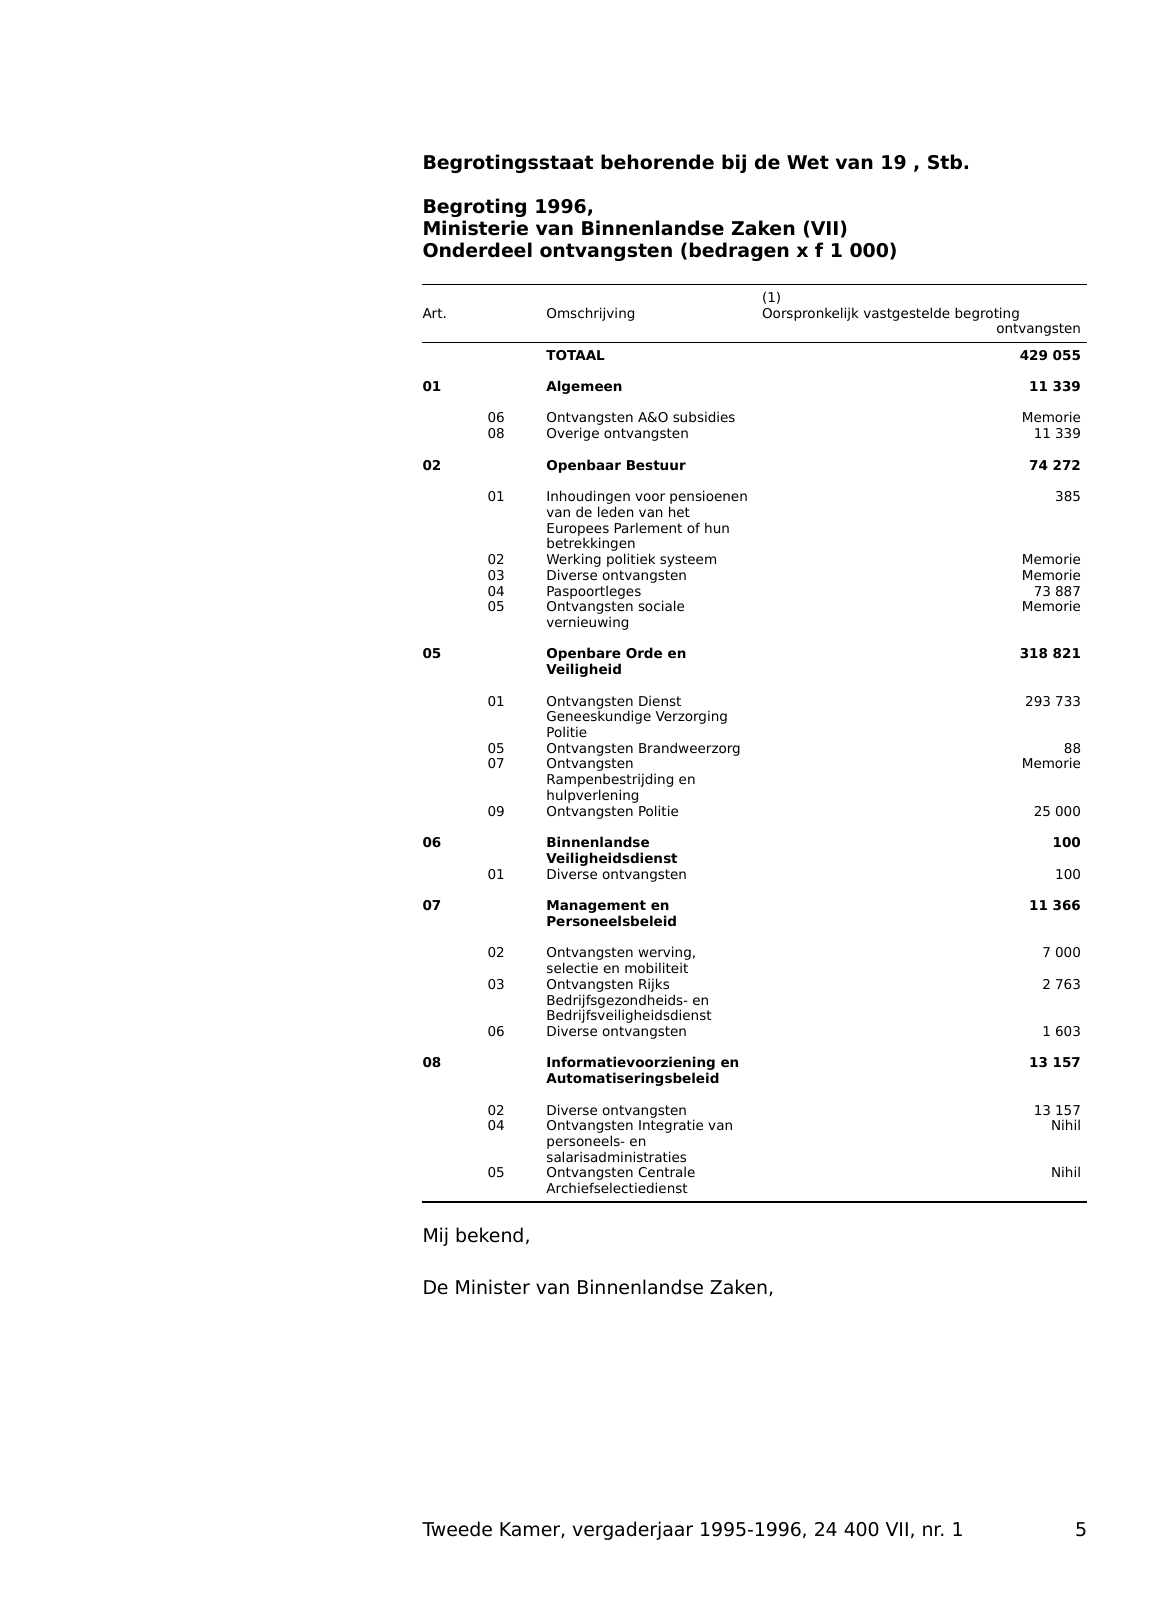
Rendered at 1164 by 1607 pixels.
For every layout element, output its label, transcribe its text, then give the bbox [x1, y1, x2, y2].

table_cell 03 [481, 568, 540, 583]
table_cell 73 887 [756, 583, 1087, 599]
text De Minister van Binnenlandse Zaken, [422, 1277, 1087, 1299]
table_cell [481, 1040, 540, 1055]
table_cell [422, 866, 481, 882]
text Begrotingsstaat behorende bij de Wet van 19 , Stb. [422, 152, 1087, 174]
table_cell 385 [756, 489, 1087, 552]
table_cell [422, 631, 481, 646]
table_cell Informatievoorziening en Automatiseringsbeleid [540, 1055, 756, 1087]
table_cell [540, 819, 756, 835]
table_cell 07 [481, 756, 540, 803]
table_cell [756, 442, 1087, 457]
table_cell [422, 1118, 481, 1165]
table_cell [756, 929, 1087, 945]
table_cell 07 [422, 898, 481, 929]
table_cell Ontvangsten sociale vernieuwing [540, 599, 756, 631]
table_cell [481, 882, 540, 898]
table_cell 01 [481, 489, 540, 552]
table_cell [422, 321, 481, 342]
table_cell Art. [422, 306, 481, 321]
table_cell [756, 1040, 1087, 1055]
table_cell Diverse ontvangsten [540, 866, 756, 882]
table_cell 293 733 [756, 694, 1087, 741]
table_cell [422, 473, 481, 489]
table_cell 05 [481, 599, 540, 631]
table_cell 05 [422, 646, 481, 678]
table_cell 06 [422, 835, 481, 866]
table_cell [422, 1024, 481, 1039]
text Onderdeel ontvangsten (bedragen x f 1 000) [422, 240, 1087, 262]
table_cell [481, 631, 540, 646]
table_cell Memorie [756, 410, 1087, 426]
table_header [481, 285, 540, 306]
table_cell 429 055 [756, 343, 1087, 363]
table_cell [481, 898, 540, 929]
table_cell [422, 343, 481, 363]
table_cell Ontvangsten Rijks Bedrijfsgezondheids- en Bedrijfsveiligheidsdienst [540, 977, 756, 1024]
table_cell 05 [481, 1165, 540, 1201]
table_cell Openbaar Bestuur [540, 458, 756, 473]
table_cell [422, 694, 481, 741]
table_cell Ontvangsten Rampenbestrijding en hulpverlening [540, 756, 756, 803]
table_cell Diverse ontvangsten [540, 1103, 756, 1118]
table_cell [481, 363, 540, 379]
table_cell [481, 678, 540, 693]
table_cell [422, 945, 481, 977]
table_cell 318 821 [756, 646, 1087, 678]
table_cell Ontvangsten Dienst Geneeskundige Verzorging Politie [540, 694, 756, 741]
table_cell Nihil [756, 1165, 1087, 1201]
table_cell 05 [481, 741, 540, 756]
table_cell [481, 306, 540, 321]
table_cell [422, 599, 481, 631]
table_cell Ontvangsten Politie [540, 804, 756, 819]
table_cell [540, 442, 756, 457]
table_cell 02 [481, 945, 540, 977]
table_cell 06 [481, 410, 540, 426]
table_cell [481, 1055, 540, 1087]
table_cell [756, 363, 1087, 379]
table_cell Memorie [756, 756, 1087, 803]
table_cell ontvangsten [756, 321, 1087, 342]
table_cell [422, 804, 481, 819]
table_cell [422, 882, 481, 898]
table_cell Diverse ontvangsten [540, 568, 756, 583]
table_cell [481, 395, 540, 410]
table_cell [481, 379, 540, 394]
table_cell [422, 442, 481, 457]
table_cell Paspoortleges [540, 583, 756, 599]
table_cell [481, 835, 540, 866]
table_cell Ontvangsten werving, selectie en mobiliteit [540, 945, 756, 977]
table_cell 100 [756, 835, 1087, 866]
table_cell 02 [422, 458, 481, 473]
table_cell Openbare Orde en Veiligheid [540, 646, 756, 678]
table_cell [422, 1087, 481, 1102]
table_cell 88 [756, 741, 1087, 756]
table_cell [422, 552, 481, 568]
table_cell 11 366 [756, 898, 1087, 929]
table_cell [481, 473, 540, 489]
table_cell [756, 1087, 1087, 1102]
table_cell [756, 882, 1087, 898]
table_cell [481, 929, 540, 945]
table_cell [422, 756, 481, 803]
table_cell [540, 395, 756, 410]
table_cell 2 763 [756, 977, 1087, 1024]
table_cell 08 [481, 426, 540, 442]
table_cell Memorie [756, 599, 1087, 631]
table_cell 7 000 [756, 945, 1087, 977]
table_cell [422, 819, 481, 835]
table_cell [422, 395, 481, 410]
table_cell [540, 473, 756, 489]
table_cell [422, 977, 481, 1024]
table_cell [422, 929, 481, 945]
table_cell 13 157 [756, 1055, 1087, 1087]
table_cell 01 [481, 866, 540, 882]
table_cell [422, 1040, 481, 1055]
table_cell 100 [756, 866, 1087, 882]
table_cell [540, 678, 756, 693]
table_cell 04 [481, 583, 540, 599]
table_cell [756, 678, 1087, 693]
table_cell 02 [481, 1103, 540, 1118]
table_cell Diverse ontvangsten [540, 1024, 756, 1039]
table_cell [481, 321, 540, 342]
table_cell [756, 395, 1087, 410]
table_cell [422, 741, 481, 756]
table_cell [756, 473, 1087, 489]
table_cell [422, 568, 481, 583]
table_cell 06 [481, 1024, 540, 1039]
table_cell [422, 363, 481, 379]
table_cell [422, 678, 481, 693]
table_cell [422, 1103, 481, 1118]
table_header [422, 285, 481, 306]
table_cell [422, 583, 481, 599]
table_cell [756, 631, 1087, 646]
table_cell 08 [422, 1055, 481, 1087]
table_cell [756, 819, 1087, 835]
table_cell [481, 442, 540, 457]
table_cell 01 [481, 694, 540, 741]
table_cell Ontvangsten A&O subsidies [540, 410, 756, 426]
table_cell [540, 929, 756, 945]
table_cell [481, 458, 540, 473]
table_cell 74 272 [756, 458, 1087, 473]
table_cell 13 157 [756, 1103, 1087, 1118]
table_cell [481, 1087, 540, 1102]
table_cell Oorspronkelijk vastgestelde begroting [756, 306, 1087, 321]
table_cell 25 000 [756, 804, 1087, 819]
table_cell Inhoudingen voor pensioenen van de leden van het Europees Parlement of hun betrekkingen [540, 489, 756, 552]
table_cell Omschrijving [540, 306, 756, 321]
table_cell [422, 1165, 481, 1201]
table_cell Binnenlandse Veiligheidsdienst [540, 835, 756, 866]
text Mij bekend, [422, 1225, 1087, 1247]
table_cell 1 603 [756, 1024, 1087, 1039]
table_cell Memorie [756, 552, 1087, 568]
table_cell [481, 819, 540, 835]
table_cell 04 [481, 1118, 540, 1165]
table_cell [540, 882, 756, 898]
table_cell Management en Personeelsbeleid [540, 898, 756, 929]
table_cell [540, 321, 756, 342]
table_cell [540, 1040, 756, 1055]
table_cell 03 [481, 977, 540, 1024]
table_cell Memorie [756, 568, 1087, 583]
table_cell 02 [481, 552, 540, 568]
table_cell [540, 363, 756, 379]
table_cell TOTAAL [540, 343, 756, 363]
table_cell [422, 426, 481, 442]
text Begroting 1996, [422, 196, 1087, 218]
table_header (1) [756, 285, 1087, 306]
table_cell Werking politiek systeem [540, 552, 756, 568]
table_cell Ontvangsten Brandweerzorg [540, 741, 756, 756]
table_cell [540, 631, 756, 646]
table_cell Algemeen [540, 379, 756, 394]
table_cell Nihil [756, 1118, 1087, 1165]
table_cell [481, 343, 540, 363]
table_cell [481, 646, 540, 678]
table_cell 01 [422, 379, 481, 394]
table_header [540, 285, 756, 306]
text Ministerie van Binnenlandse Zaken (VII) [422, 218, 1087, 240]
table_cell [422, 489, 481, 552]
table_cell [422, 410, 481, 426]
table_cell Overige ontvangsten [540, 426, 756, 442]
table_cell 11 339 [756, 426, 1087, 442]
table_cell [540, 1087, 756, 1102]
table_cell Ontvangsten Integratie van personeels- en salarisadministraties [540, 1118, 756, 1165]
table_cell 11 339 [756, 379, 1087, 394]
table_cell 09 [481, 804, 540, 819]
table_cell Ontvangsten Centrale Archiefselectiedienst [540, 1165, 756, 1201]
